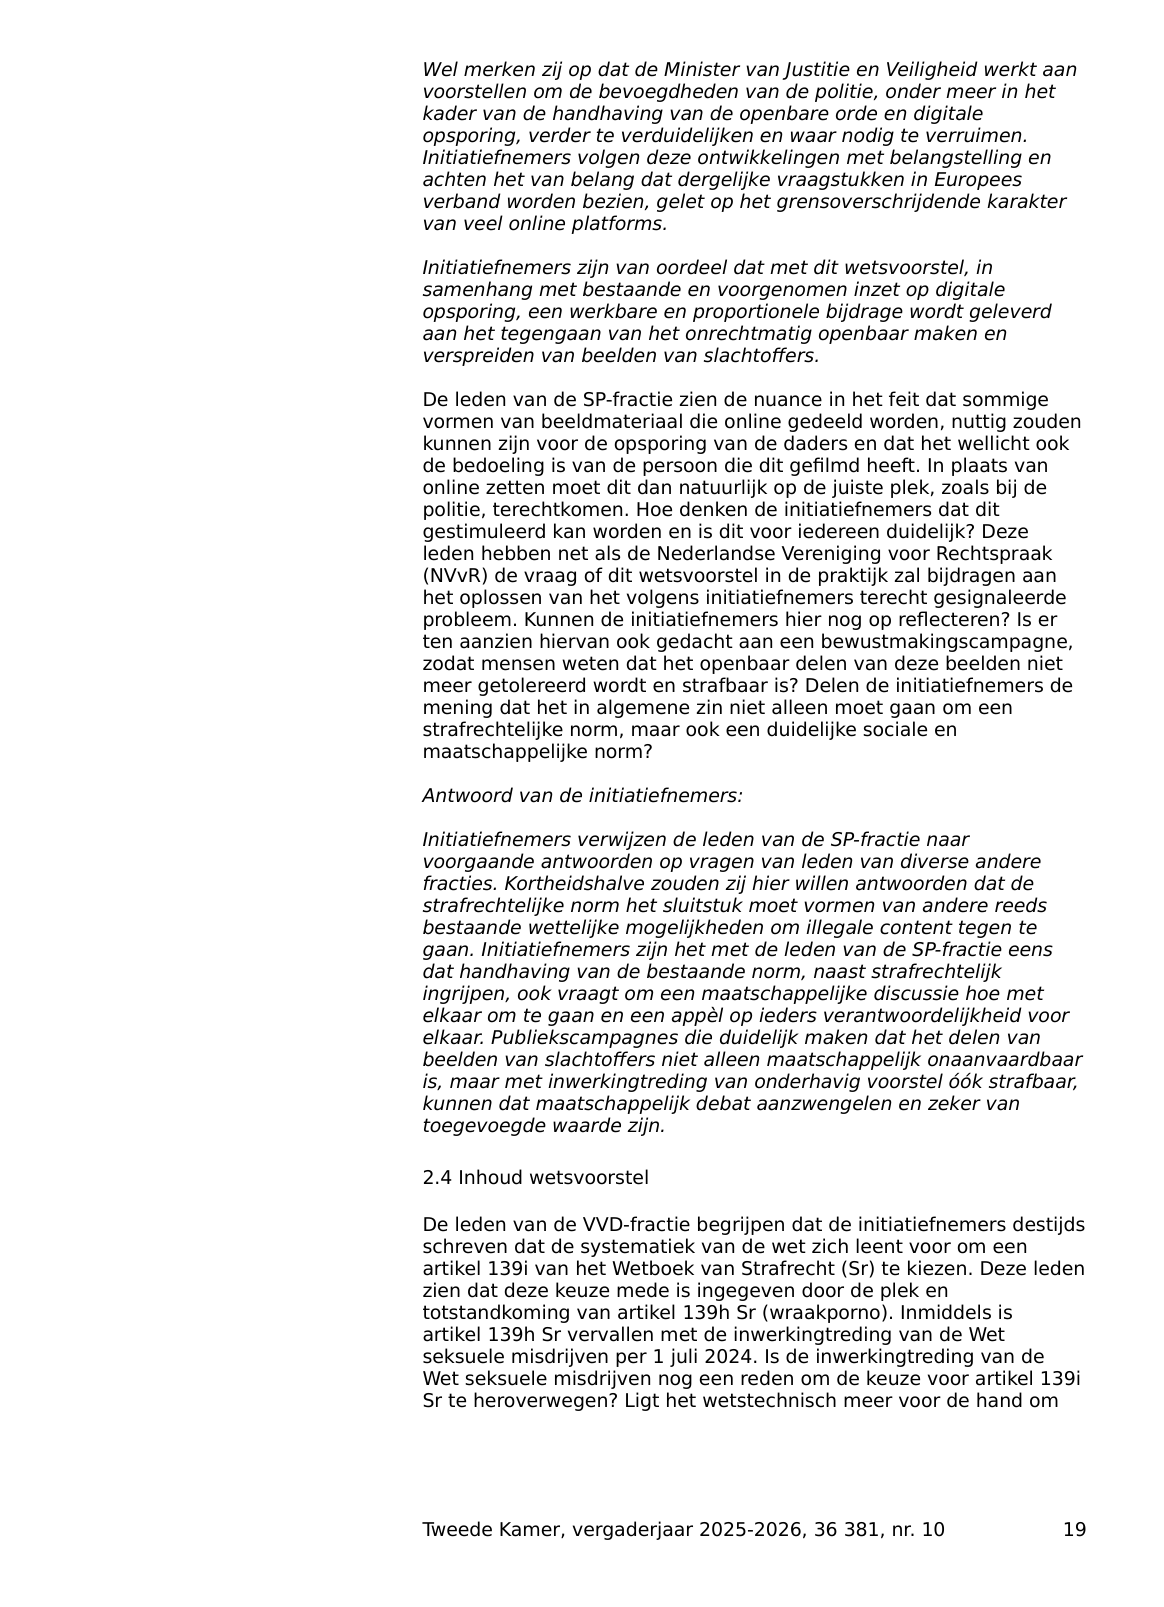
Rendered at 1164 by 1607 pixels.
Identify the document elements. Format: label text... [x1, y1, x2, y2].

text De leden van de SP-fractie zien de nuance in het feit dat sommige vormen van beeldmateriaal die online gedeeld worden, nuttig zouden kunnen zijn voor de opsporing van de daders en dat het wellicht ook de bedoeling is van de persoon die dit gefilmd heeft. In plaats van online zetten moet dit dan natuurlijk op de juiste plek, zoals bij de politie, terechtkomen. Hoe denken de initiatiefnemers dat dit gestimuleerd kan worden en is dit voor iedereen duidelijk? Deze leden hebben net als de Nederlandse Vereniging voor Rechtspraak (NVvR) de vraag of dit wetsvoorstel in de praktijk zal bijdragen aan het oplossen van het volgens initiatiefnemers terecht gesignaleerde probleem. Kunnen de initiatiefnemers hier nog op reflecteren? Is er ten aanzien hiervan ook gedacht aan een bewustmakingscampagne, zodat mensen weten dat het openbaar delen van deze beelden niet meer getolereerd wordt en strafbaar is? Delen de initiatiefnemers de mening dat het in algemene zin niet alleen moet gaan om een strafrechtelijke norm, maar ook een duidelijke sociale en maatschappelijke norm? [422, 389, 1087, 763]
text Initiatiefnemers verwijzen de leden van de SP-fractie naar voorgaande antwoorden op vragen van leden van diverse andere fracties. Kortheidshalve zouden zij hier willen antwoorden dat de strafrechtelijke norm het sluitstuk moet vormen van andere reeds bestaande wettelijke mogelijkheden om illegale content tegen te gaan. Initiatiefnemers zijn het met de leden van de SP-fractie eens dat handhaving van de bestaande norm, naast strafrechtelijk ingrijpen, ook vraagt om een maatschappelijke discussie hoe met elkaar om te gaan en een appèl op ieders verantwoordelijkheid voor elkaar. Publiekscampagnes die duidelijk maken dat het delen van beelden van slachtoffers niet alleen maatschappelijk onaanvaardbaar is, maar met inwerkingtreding van onderhavig voorstel óók strafbaar, kunnen dat maatschappelijk debat aanzwengelen en zeker van toegevoegde waarde zijn. [422, 829, 1087, 1137]
text De leden van de VVD-fractie begrijpen dat de initiatiefnemers destijds schreven dat de systematiek van de wet zich leent voor om een artikel 139i van het Wetboek van Strafrecht (Sr) te kiezen. Deze leden zien dat deze keuze mede is ingegeven door de plek en totstandkoming van artikel 139h Sr (wraakporno). Inmiddels is artikel 139h Sr vervallen met de inwerkingtreding van de Wet seksuele misdrijven per 1 juli 2024. Is de inwerkingtreding van de Wet seksuele misdrijven nog een reden om de keuze voor artikel 139i Sr te heroverwegen? Ligt het wetstechnisch meer voor de hand om [422, 1214, 1087, 1412]
text Wel merken zij op dat de Minister van Justitie en Veiligheid werkt aan voorstellen om de bevoegdheden van de politie, onder meer in het kader van de handhaving van de openbare orde en digitale opsporing, verder te verduidelijken en waar nodig te verruimen. Initiatiefnemers volgen deze ontwikkelingen met belangstelling en achten het van belang dat dergelijke vraagstukken in Europees verband worden bezien, gelet op het grensoverschrijdende karakter van veel online platforms. [422, 59, 1087, 235]
subtitle Antwoord van de initiatiefnemers: [422, 785, 1087, 807]
text Initiatiefnemers zijn van oordeel dat met dit wetsvoorstel, in samenhang met bestaande en voorgenomen inzet op digitale opsporing, een werkbare en proportionele bijdrage wordt geleverd aan het tegengaan van het onrechtmatig openbaar maken en verspreiden van beelden van slachtoffers. [422, 257, 1087, 367]
subtitle 2.4 Inhoud wetsvoorstel [422, 1167, 1087, 1189]
